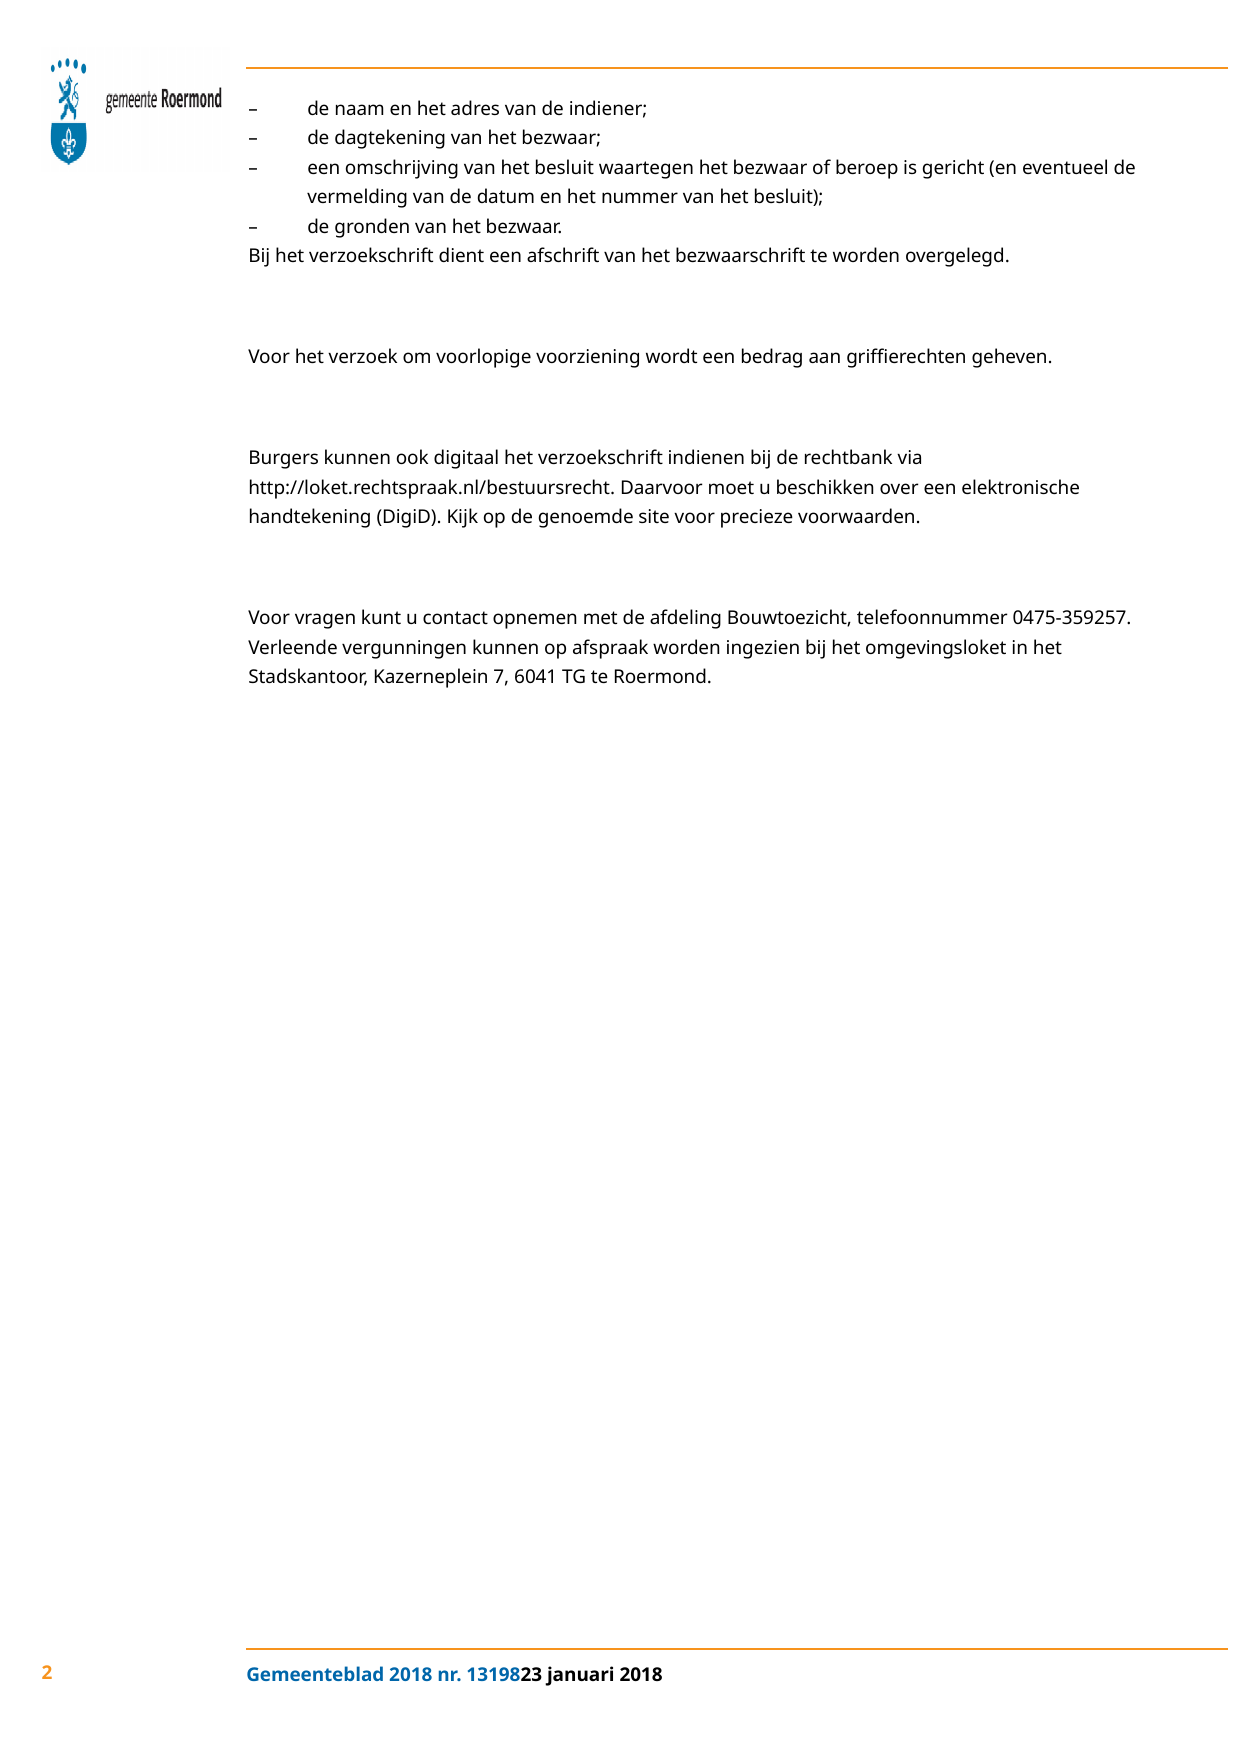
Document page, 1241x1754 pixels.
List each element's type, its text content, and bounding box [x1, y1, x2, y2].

text Voor het verzoek om voorlopige voorziening wordt een bedrag aan griffierechten geheven. [248, 343, 1152, 369]
list de naam en het adres van de indiener; [248, 95, 1152, 121]
text Bij het verzoekschrift dient een afschrift van het bezwaarschrift te worden overgelegd. [248, 243, 1152, 268]
text Burgers kunnen ook digitaal het verzoekschrift indienen bij de rechtbank via http://loket.rechtspraak.nl/bestuursrecht. Daarvoor moet u beschikken over een elektronische handtekening (DigiD). Kijk op de genoemde site voor precieze voorwaarden. [248, 444, 1152, 529]
list de dagtekening van het bezwaar; [248, 124, 1152, 150]
picture [41, 47, 231, 172]
text Voor vragen kunt u contact opnemen met de afdeling Bouwtoezicht, telefoonnummer 0475-359257. Verleende vergunningen kunnen op afspraak worden ingezien bij het omgevingsloket in het Stadskantoor, Kazerneplein 7, 6041 TG te Roermond. [248, 604, 1152, 689]
list de gronden van het bezwaar. [248, 213, 1152, 239]
list een omschrijving van het besluit waartegen het bezwaar of beroep is gericht (en eventueel de vermelding van de datum en het nummer van het besluit); [248, 154, 1152, 209]
